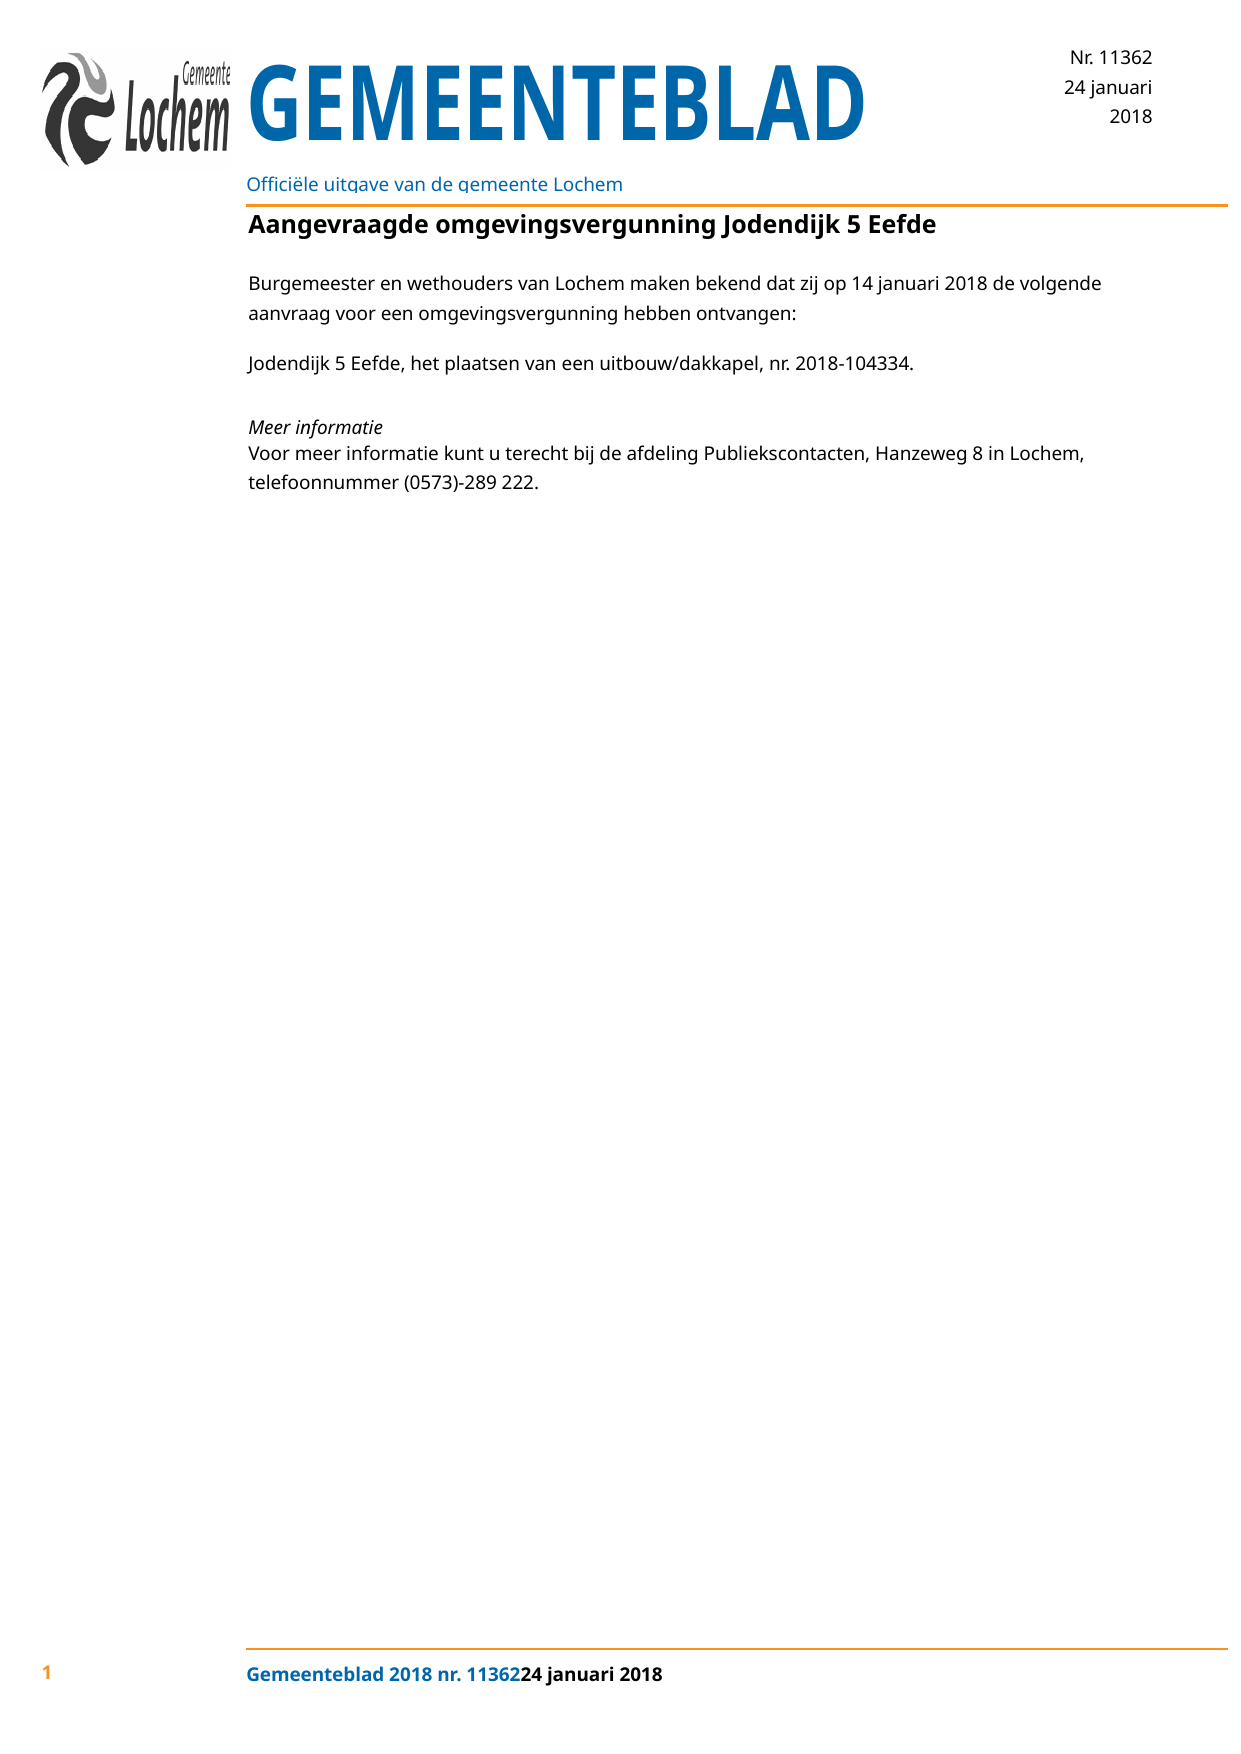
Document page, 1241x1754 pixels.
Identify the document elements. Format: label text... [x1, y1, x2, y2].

text Voor meer informatie kunt u terecht bij de afdeling Publiekscontacten, Hanzeweg 8 in Lochem, telefoonnummer (0573)-289 222. [248, 440, 1152, 495]
text Meer informatie [248, 414, 1152, 440]
text Jodendijk 5 Eefde, het plaatsen van een uitbouw/dakkapel, nr. 2018-104334. [248, 350, 1152, 376]
picture [41, 47, 231, 172]
text Aangevraagde omgevingsvergunning Jodendijk 5 Eefde [248, 207, 1152, 241]
text Burgemeester en wethouders van Lochem maken bekend dat zij op 14 januari 2018 de volgende aanvraag voor een omgevingsvergunning hebben ontvangen: [248, 270, 1152, 326]
